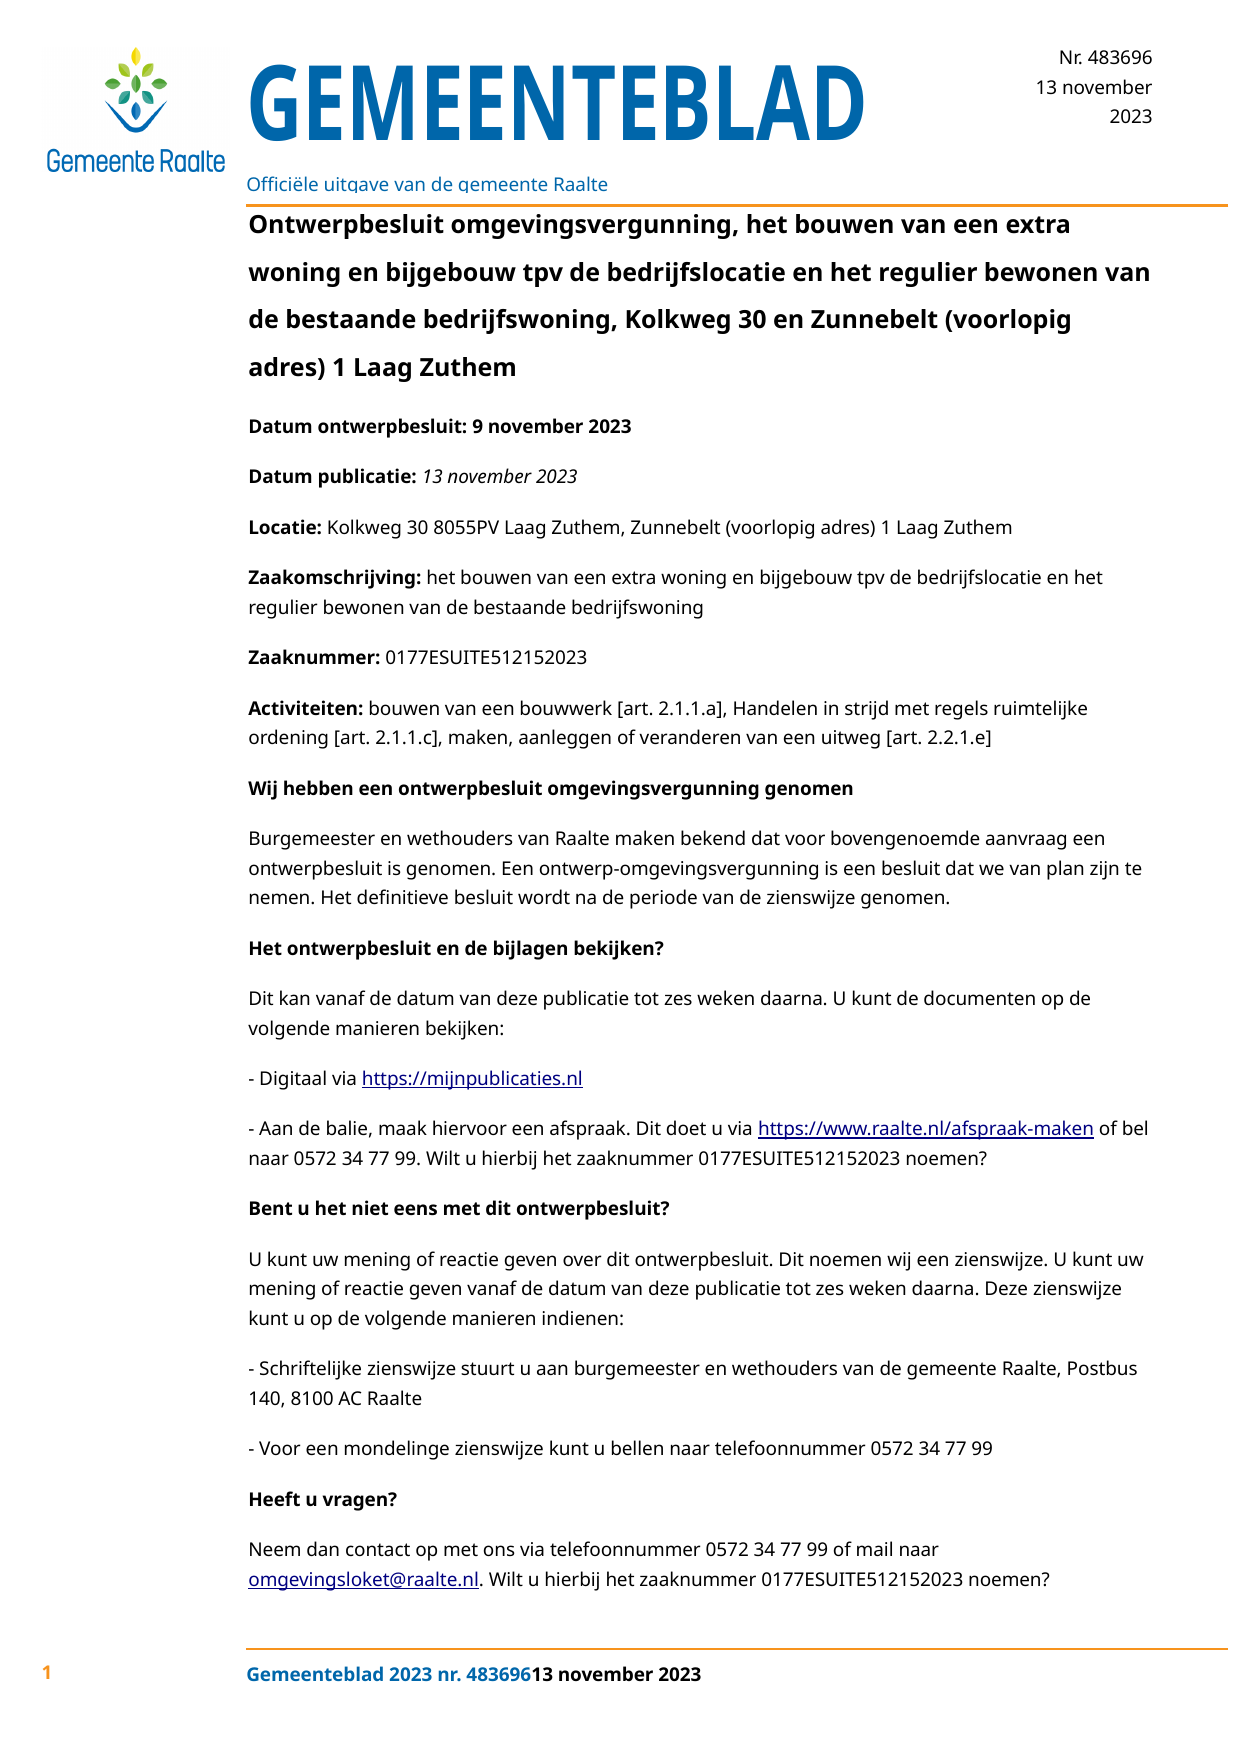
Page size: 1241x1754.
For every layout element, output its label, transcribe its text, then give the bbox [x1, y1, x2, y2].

text Wij hebben een ontwerpbesluit omgevingsvergunning genomen [248, 775, 1152, 801]
text Neem dan contact op met ons via telefoonnummer 0572 34 77 99 of mail naar omgevingsloket@raalte.nl. Wilt u hierbij het zaaknummer 0177ESUITE512152023 noemen? [248, 1536, 1152, 1592]
text - Voor een mondelinge zienswijze kunt u bellen naar telefoonnummer 0572 34 77 99 [248, 1436, 1152, 1461]
text Heeft u vragen? [248, 1486, 1152, 1512]
text Datum publicatie: 13 november 2023 [248, 463, 1152, 489]
text Zaaknummer: 0177ESUITE512152023 [248, 644, 1152, 670]
text Bent u het niet eens met dit ontwerpbesluit? [248, 1196, 1152, 1221]
text Zaakomschrijving: het bouwen van een extra woning en bijgebouw tpv de bedrijfslocatie en het regulier bewonen van de bestaande bedrijfswoning [248, 564, 1152, 620]
text Dit kan vanaf de datum van deze publicatie tot zes weken daarna. U kunt de documenten op de volgende manieren bekijken: [248, 985, 1152, 1041]
text - Schriftelijke zienswijze stuurt u aan burgemeester en wethouders van de gemeente Raalte, Postbus 140, 8100 AC Raalte [248, 1356, 1152, 1411]
text - Digitaal via https://mijnpublicaties.nl [248, 1065, 1152, 1091]
text U kunt uw mening of reactie geven over dit ontwerpbesluit. Dit noemen wij een zienswijze. U kunt uw mening of reactie geven vanaf de datum van deze publicatie tot zes weken daarna. Deze zienswijze kunt u op de volgende manieren indienen: [248, 1246, 1152, 1331]
picture [41, 47, 231, 172]
text Locatie: Kolkweg 30 8055PV Laag Zuthem, Zunnebelt (voorlopig adres) 1 Laag Zuthem [248, 514, 1152, 540]
text Het ontwerpbesluit en de bijlagen bekijken? [248, 935, 1152, 961]
text Activiteiten: bouwen van een bouwwerk [art. 2.1.1.a], Handelen in strijd met regels ruimtelijke ordening [art. 2.1.1.c], maken, aanleggen of veranderen van een uitweg [art. 2.2.1.e] [248, 695, 1152, 750]
text Ontwerpbesluit omgevingsvergunning, het bouwen van een extra woning en bijgebouw tpv de bedrijfslocatie en het regulier bewonen van de bestaande bedrijfswoning, Kolkweg 30 en Zunnebelt (voorlopig adres) 1 Laag Zuthem [248, 207, 1152, 384]
text Datum ontwerpbesluit: 9 november 2023 [248, 413, 1152, 439]
text - Aan de balie, maak hiervoor een afspraak. Dit doet u via https://www.raalte.nl/afspraak-maken of bel naar 0572 34 77 99. Wilt u hierbij het zaaknummer 0177ESUITE512152023 noemen? [248, 1116, 1152, 1171]
text Burgemeester en wethouders van Raalte maken bekend dat voor bovengenoemde aanvraag een ontwerpbesluit is genomen. Een ontwerp-omgevingsvergunning is een besluit dat we van plan zijn te nemen. Het definitieve besluit wordt na de periode van de zienswijze genomen. [248, 825, 1152, 910]
